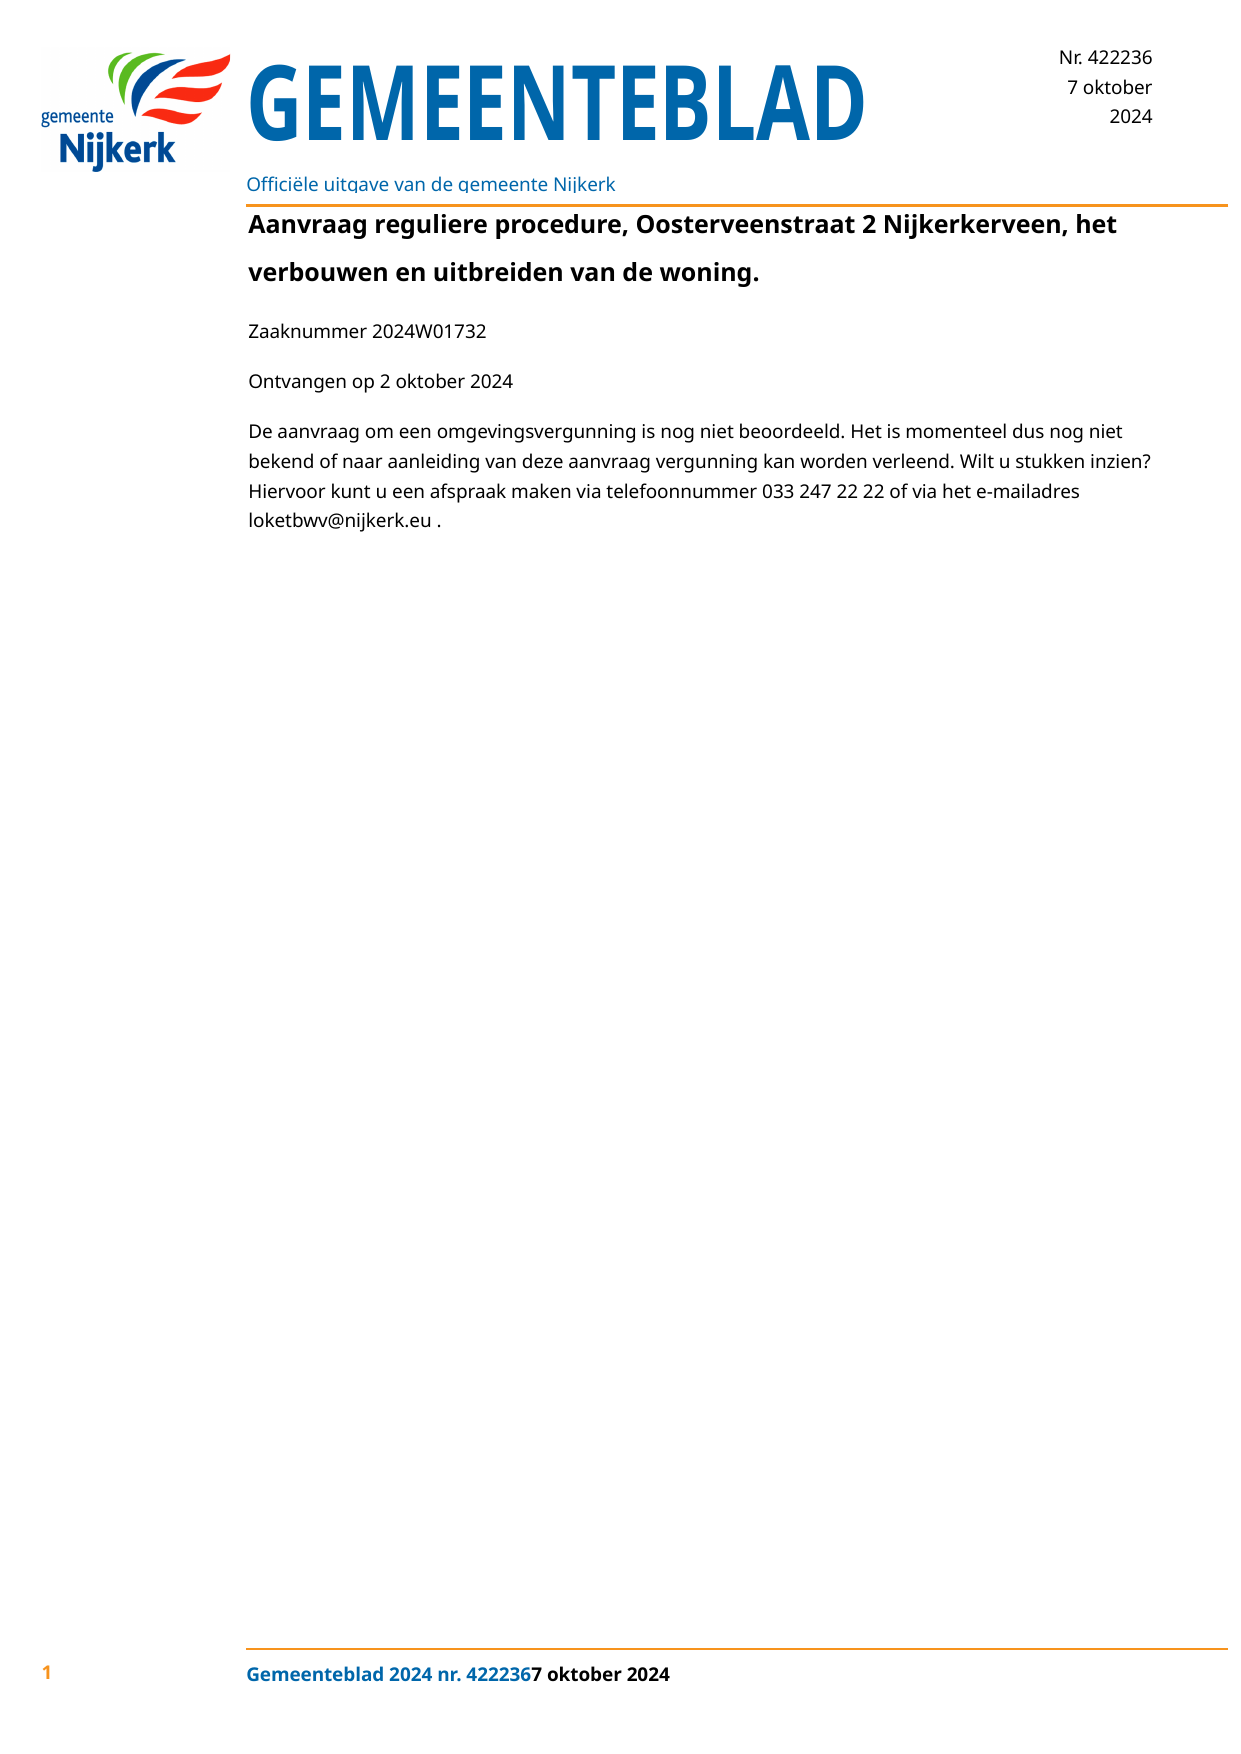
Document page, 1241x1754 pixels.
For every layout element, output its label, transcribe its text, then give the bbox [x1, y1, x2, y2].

text Ontvangen op 2 oktober 2024 [248, 368, 1152, 394]
picture [41, 47, 231, 172]
text Zaaknummer 2024W01732 [248, 318, 1152, 344]
text De aanvraag om een omgevingsvergunning is nog niet beoordeeld. Het is momenteel dus nog niet bekend of naar aanleiding van deze aanvraag vergunning kan worden verleend. Wilt u stukken inzien? Hiervoor kunt u een afspraak maken via telefoonnummer 033 247 22 22 of via het e-mailadres loketbwv@nijkerk.eu . [248, 419, 1152, 533]
text Aanvraag reguliere procedure, Oosterveenstraat 2 Nijkerkerveen, het verbouwen en uitbreiden van de woning. [248, 207, 1152, 288]
